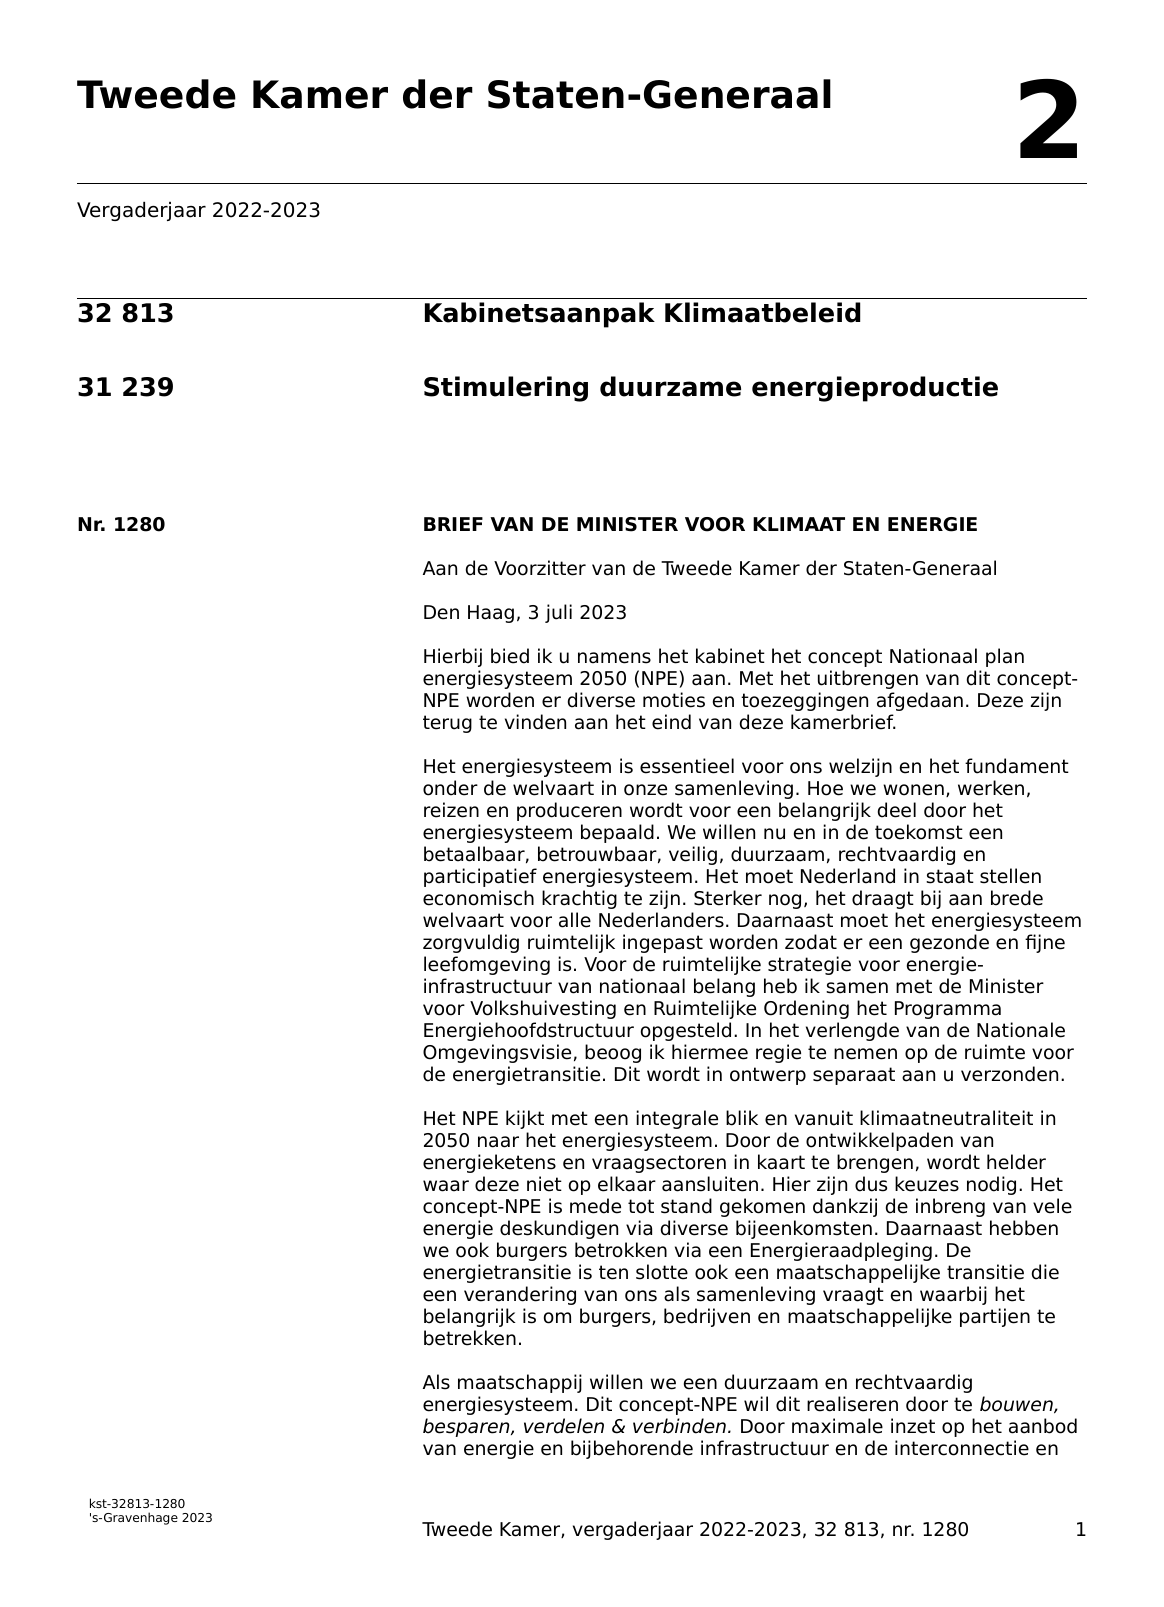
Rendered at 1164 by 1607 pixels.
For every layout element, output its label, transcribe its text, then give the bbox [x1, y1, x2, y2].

text Den Haag, 3 juli 2023 [422, 602, 1087, 624]
text Als maatschappij willen we een duurzaam en rechtvaardig energiesysteem. Dit concept-NPE wil dit realiseren door te bouwen, besparen, verdelen & verbinden. Door maximale inzet op het aanbod van energie en bijbehorende infrastructuur en de interconnectie en [422, 1372, 1087, 1460]
table_header 2 [886, 59, 1087, 183]
table_cell Vergaderjaar 2022-2023 [77, 184, 1087, 298]
text Het NPE kijkt met een integrale blik en vanuit klimaatneutraliteit in 2050 naar het energiesysteem. Door de ontwikkelpaden van energieketens en vraagsectoren in kaart te brengen, wordt helder waar deze niet op elkaar aansluiten. Hier zijn dus keuzes nodig. Het concept-NPE is mede tot stand gekomen dankzij de inbreng van vele energie deskundigen via diverse bijeenkomsten. Daarnaast hebben we ook burgers betrokken via een Energieraadpleging. De energietransitie is ten slotte ook een maatschappelijke transitie die een verandering van ons als samenleving vraagt en waarbij het belangrijk is om burgers, bedrijven en maatschappelijke partijen te betrekken. [422, 1108, 1087, 1350]
subtitle 31 239 Stimulering duurzame energieproductie [77, 373, 1087, 403]
subtitle 32 813 Kabinetsaanpak Klimaatbeleid [77, 299, 1087, 329]
subtitle Nr. 1280 BRIEF VAN DE MINISTER VOOR KLIMAAT EN ENERGIE [77, 514, 1087, 536]
text Hierbij bied ik u namens het kabinet het concept Nationaal plan energiesysteem 2050 (NPE) aan. Met het uitbrengen van dit concept-NPE worden er diverse moties en toezeggingen afgedaan. Deze zijn terug te vinden aan het eind van deze kamerbrief. [422, 646, 1087, 734]
text kst-32813-1280 [88, 1497, 323, 1511]
table_header Tweede Kamer der Staten-Generaal [77, 59, 886, 183]
text Aan de Voorzitter van de Tweede Kamer der Staten-Generaal [422, 558, 1087, 580]
text 's-Gravenhage 2023 [88, 1511, 323, 1525]
text Het energiesysteem is essentieel voor ons welzijn en het fundament onder de welvaart in onze samenleving. Hoe we wonen, werken, reizen en produceren wordt voor een belangrijk deel door het energiesysteem bepaald. We willen nu en in de toekomst een betaalbaar, betrouwbaar, veilig, duurzaam, rechtvaardig en participatief energiesysteem. Het moet Nederland in staat stellen economisch krachtig te zijn. Sterker nog, het draagt bij aan brede welvaart voor alle Nederlanders. Daarnaast moet het energiesysteem zorgvuldig ruimtelijk ingepast worden zodat er een gezonde en fijne leefomgeving is. Voor de ruimtelijke strategie voor energie-infrastructuur van nationaal belang heb ik samen met de Minister voor Volkshuivesting en Ruimtelijke Ordening het Programma Energiehoofdstructuur opgesteld. In het verlengde van de Nationale Omgevingsvisie, beoog ik hiermee regie te nemen op de ruimte voor de energietransitie. Dit wordt in ontwerp separaat aan u verzonden. [422, 756, 1087, 1086]
